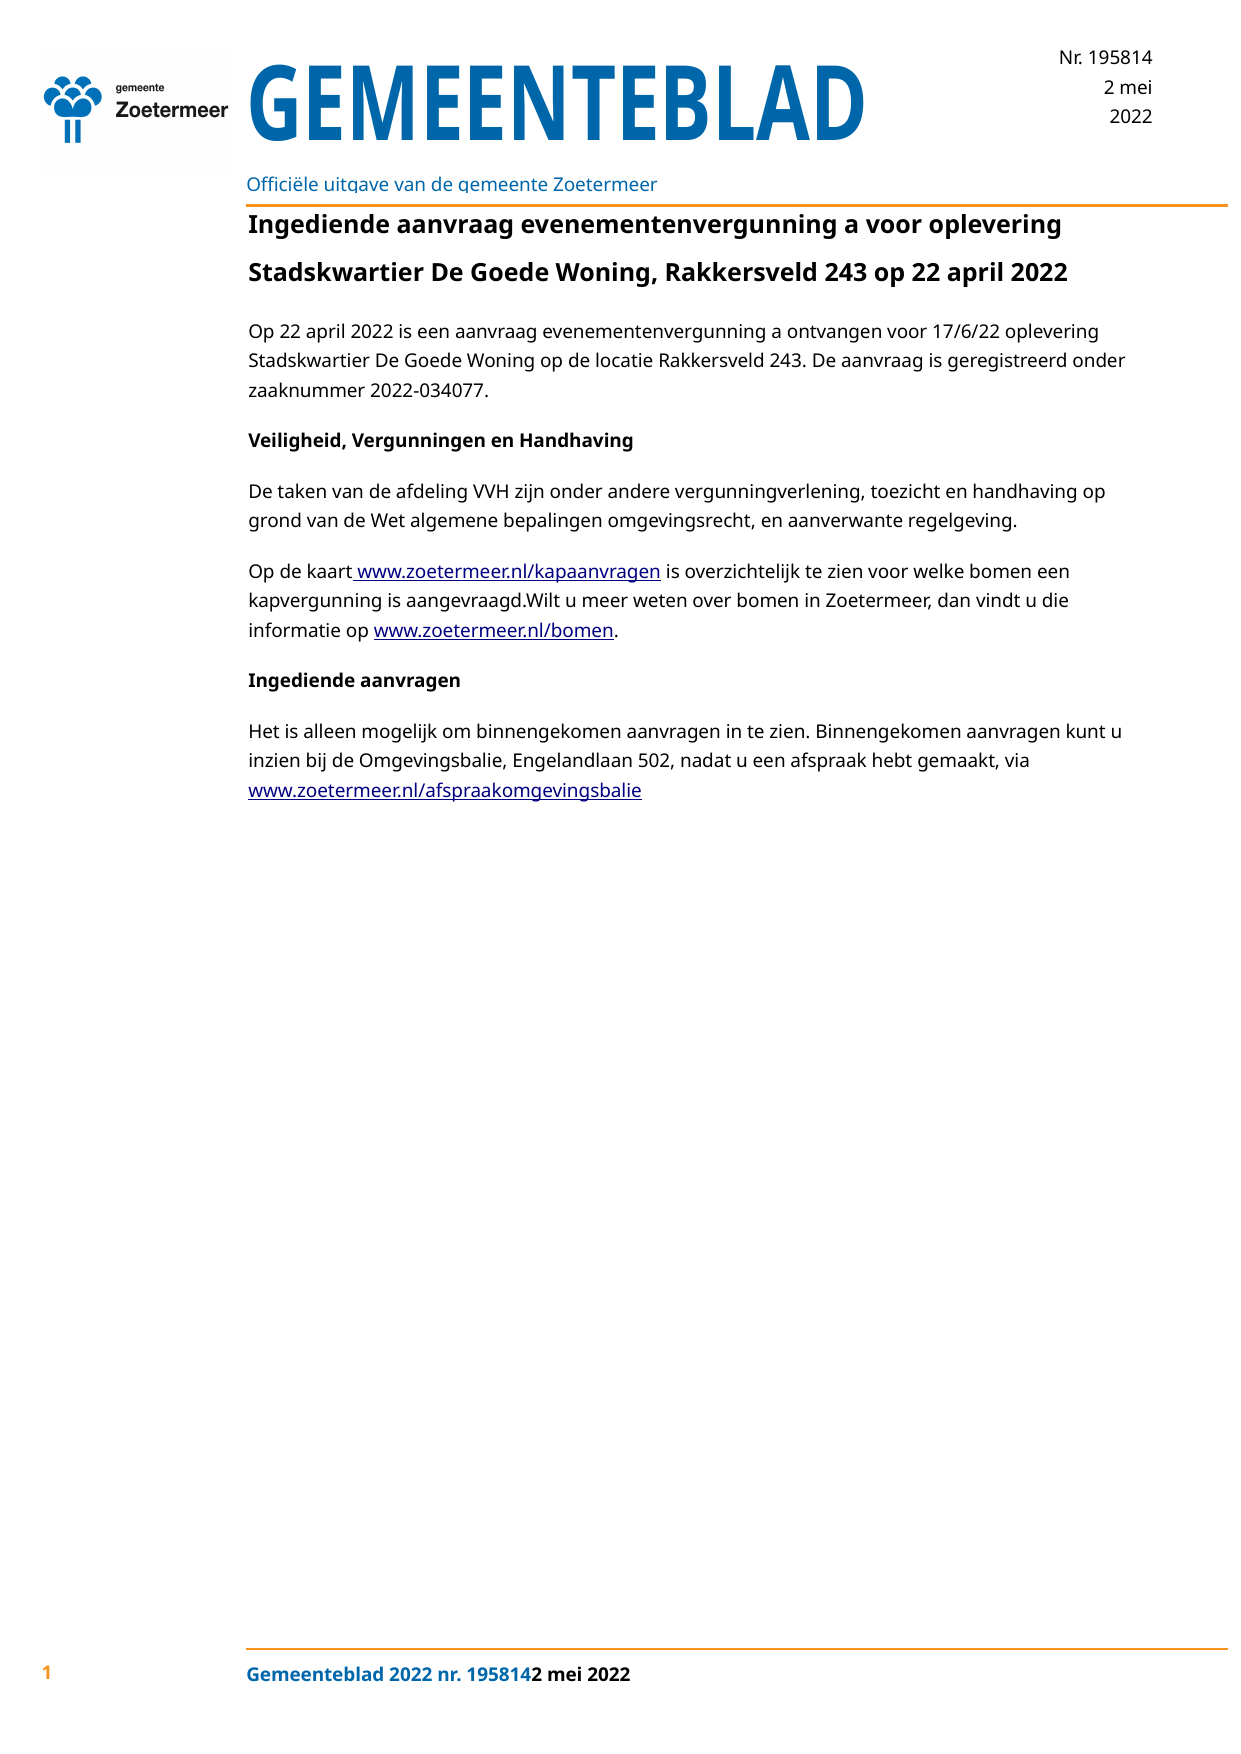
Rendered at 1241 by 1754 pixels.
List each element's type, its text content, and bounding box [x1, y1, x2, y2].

text Ingediende aanvragen [248, 667, 1152, 693]
text Op 22 april 2022 is een aanvraag evenementenvergunning a ontvangen voor 17/6/22 oplevering Stadskwartier De Goede Woning op de locatie Rakkersveld 243. De aanvraag is geregistreerd onder zaaknummer 2022-034077. [248, 318, 1152, 403]
text De taken van de afdeling VVH zijn onder andere vergunningverlening, toezicht en handhaving op grond van de Wet algemene bepalingen omgevingsrecht, en aanverwante regelgeving. [248, 478, 1152, 533]
text Veiligheid, Vergunningen en Handhaving [248, 427, 1152, 453]
text Het is alleen mogelijk om binnengekomen aanvragen in te zien. Binnengekomen aanvragen kunt u inzien bij de Omgevingsbalie, Engelandlaan 502, nadat u een afspraak hebt gemaakt, via www.zoetermeer.nl/afspraakomgevingsbalie [248, 718, 1152, 803]
text Ingediende aanvraag evenementenvergunning a voor oplevering Stadskwartier De Goede Woning, Rakkersveld 243 op 22 april 2022 [248, 207, 1152, 288]
text Op de kaart www.zoetermeer.nl/kapaanvragen is overzichtelijk te zien voor welke bomen een kapvergunning is aangevraagd.Wilt u meer weten over bomen in Zoetermeer, dan vindt u die informatie op www.zoetermeer.nl/bomen. [248, 558, 1152, 643]
picture [41, 47, 231, 172]
